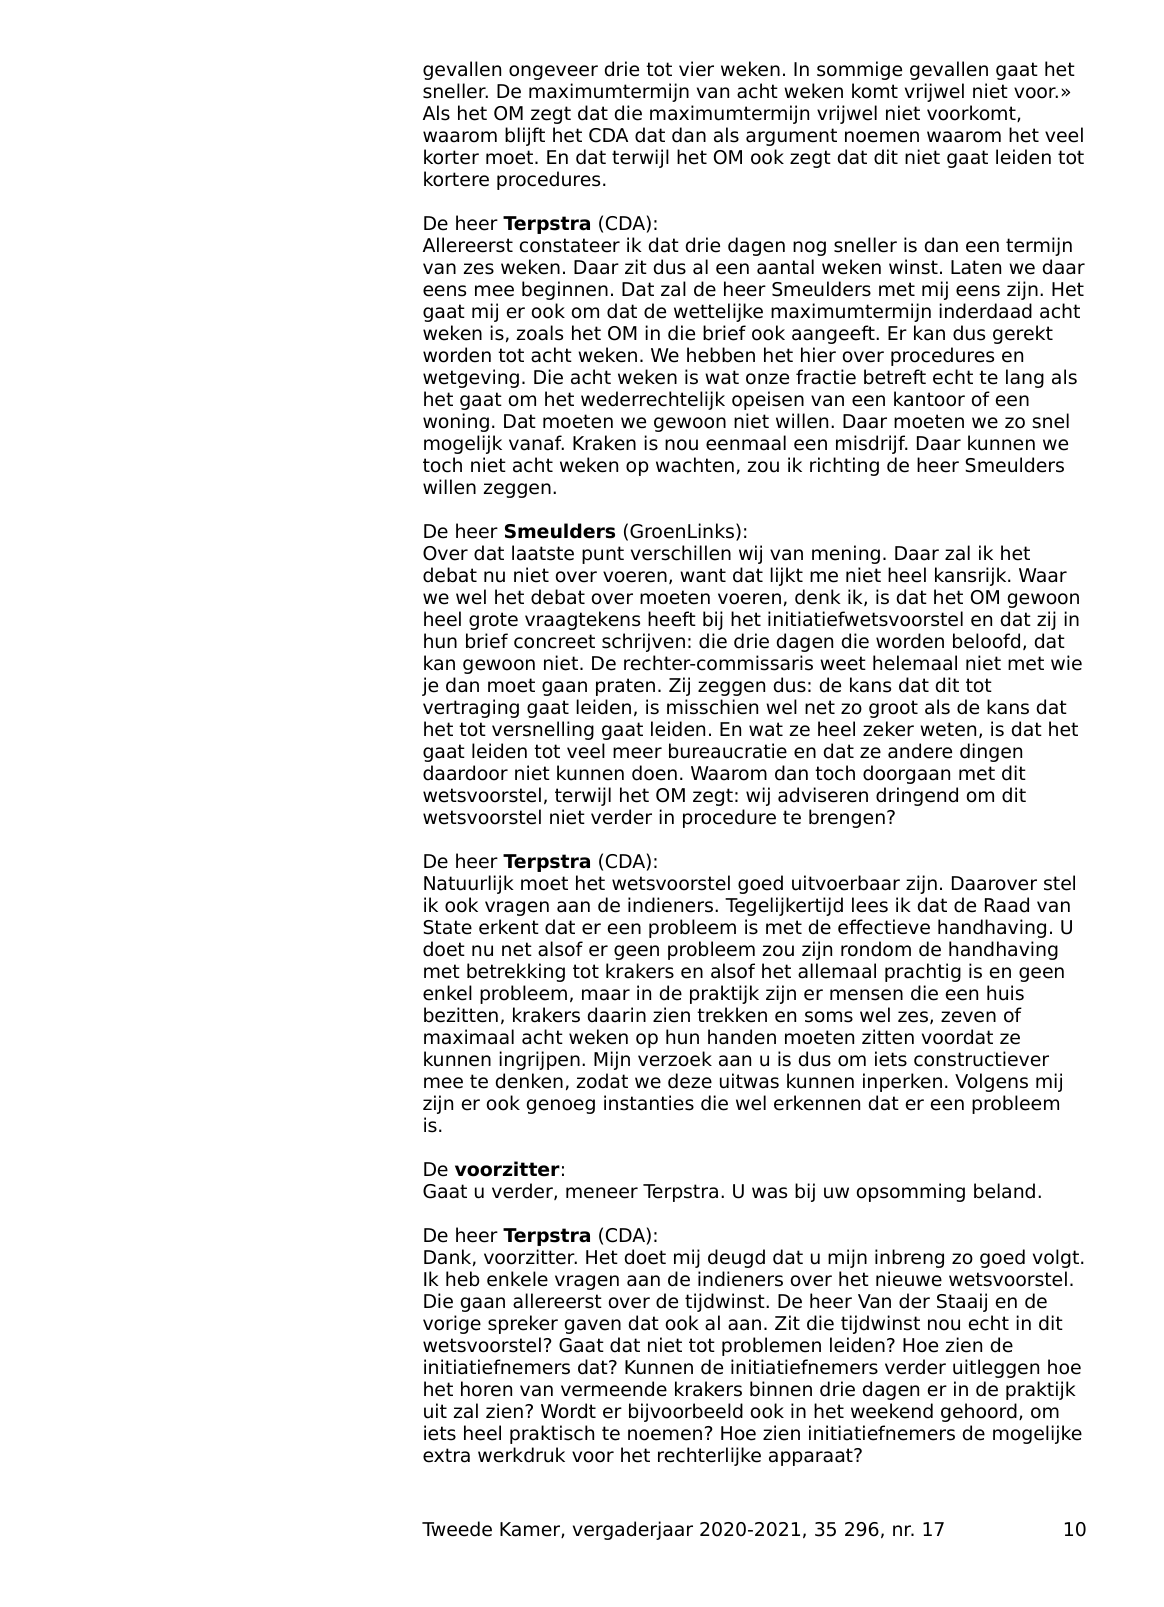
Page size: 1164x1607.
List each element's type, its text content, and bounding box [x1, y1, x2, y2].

text De heer Terpstra (CDA): [422, 213, 1087, 235]
text De heer Smeulders (GroenLinks): [422, 521, 1087, 543]
text Allereerst constateer ik dat drie dagen nog sneller is dan een termijn van zes weken. Daar zit dus al een aantal weken winst. Laten we daar eens mee beginnen. Dat zal de heer Smeulders met mij eens zijn. Het gaat mij er ook om dat de wettelijke maximumtermijn inderdaad acht weken is, zoals het OM in die brief ook aangeeft. Er kan dus gerekt worden tot acht weken. We hebben het hier over procedures en wetgeving. Die acht weken is wat onze fractie betreft echt te lang als het gaat om het wederrechtelijk opeisen van een kantoor of een woning. Dat moeten we gewoon niet willen. Daar moeten we zo snel mogelijk vanaf. Kraken is nou eenmaal een misdrijf. Daar kunnen we toch niet acht weken op wachten, zou ik richting de heer Smeulders willen zeggen. [422, 235, 1087, 499]
text Natuurlijk moet het wetsvoorstel goed uitvoerbaar zijn. Daarover stel ik ook vragen aan de indieners. Tegelijkertijd lees ik dat de Raad van State erkent dat er een probleem is met de effectieve handhaving. U doet nu net alsof er geen probleem zou zijn rondom de handhaving met betrekking tot krakers en alsof het allemaal prachtig is en geen enkel probleem, maar in de praktijk zijn er mensen die een huis bezitten, krakers daarin zien trekken en soms wel zes, zeven of maximaal acht weken op hun handen moeten zitten voordat ze kunnen ingrijpen. Mijn verzoek aan u is dus om iets constructiever mee te denken, zodat we deze uitwas kunnen inperken. Volgens mij zijn er ook genoeg instanties die wel erkennen dat er een probleem is. [422, 873, 1087, 1137]
text De heer Terpstra (CDA): [422, 851, 1087, 873]
text Dank, voorzitter. Het doet mij deugd dat u mijn inbreng zo goed volgt. Ik heb enkele vragen aan de indieners over het nieuwe wetsvoorstel. Die gaan allereerst over de tijdwinst. De heer Van der Staaij en de vorige spreker gaven dat ook al aan. Zit die tijdwinst nou echt in dit wetsvoorstel? Gaat dat niet tot problemen leiden? Hoe zien de initiatiefnemers dat? Kunnen de initiatiefnemers verder uitleggen hoe het horen van vermeende krakers binnen drie dagen er in de praktijk uit zal zien? Wordt er bijvoorbeeld ook in het weekend gehoord, om iets heel praktisch te noemen? Hoe zien initiatiefnemers de mogelijke extra werkdruk voor het rechterlijke apparaat? [422, 1247, 1087, 1467]
text Gaat u verder, meneer Terpstra. U was bij uw opsomming beland. [422, 1181, 1087, 1203]
text gevallen ongeveer drie tot vier weken. In sommige gevallen gaat het sneller. De maximumtermijn van acht weken komt vrijwel niet voor.» Als het OM zegt dat die maximumtermijn vrijwel niet voorkomt, waarom blijft het CDA dat dan als argument noemen waarom het veel korter moet. En dat terwijl het OM ook zegt dat dit niet gaat leiden tot kortere procedures. [422, 59, 1087, 191]
text Over dat laatste punt verschillen wij van mening. Daar zal ik het debat nu niet over voeren, want dat lijkt me niet heel kansrijk. Waar we wel het debat over moeten voeren, denk ik, is dat het OM gewoon heel grote vraagtekens heeft bij het initiatiefwetsvoorstel en dat zij in hun brief concreet schrijven: die drie dagen die worden beloofd, dat kan gewoon niet. De rechter-commissaris weet helemaal niet met wie je dan moet gaan praten. Zij zeggen dus: de kans dat dit tot vertraging gaat leiden, is misschien wel net zo groot als de kans dat het tot versnelling gaat leiden. En wat ze heel zeker weten, is dat het gaat leiden tot veel meer bureaucratie en dat ze andere dingen daardoor niet kunnen doen. Waarom dan toch doorgaan met dit wetsvoorstel, terwijl het OM zegt: wij adviseren dringend om dit wetsvoorstel niet verder in procedure te brengen? [422, 543, 1087, 829]
text De heer Terpstra (CDA): [422, 1225, 1087, 1247]
text De voorzitter: [422, 1159, 1087, 1181]
